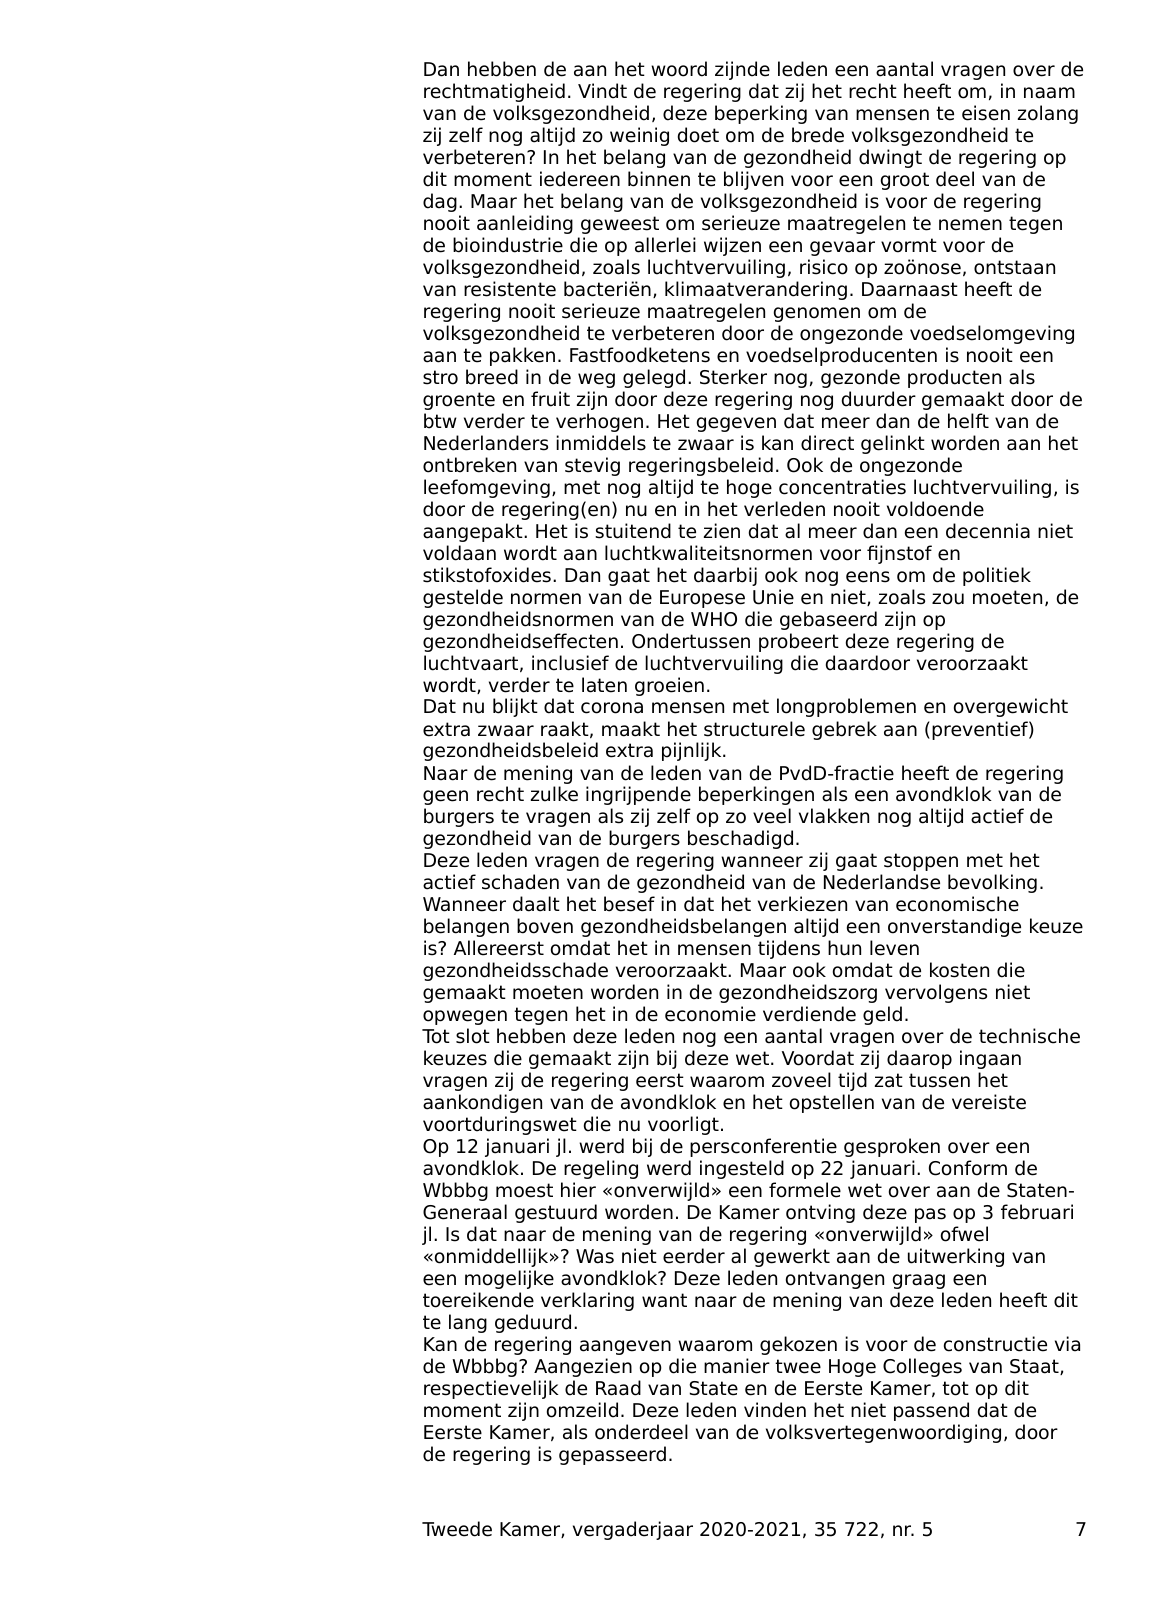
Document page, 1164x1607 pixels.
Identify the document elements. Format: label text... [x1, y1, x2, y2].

text Op 12 januari jl. werd bij de persconferentie gesproken over een avondklok. De regeling werd ingesteld op 22 januari. Conform de Wbbbg moest hier «onverwijld» een formele wet over aan de Staten-Generaal gestuurd worden. De Kamer ontving deze pas op 3 februari jl. Is dat naar de mening van de regering «onverwijld» ofwel «onmiddellijk»? Was niet eerder al gewerkt aan de uitwerking van een mogelijke avondklok? Deze leden ontvangen graag een toereikende verklaring want naar de mening van deze leden heeft dit te lang geduurd. [422, 1136, 1087, 1334]
text Dan hebben de aan het woord zijnde leden een aantal vragen over de rechtmatigheid. Vindt de regering dat zij het recht heeft om, in naam van de volksgezondheid, deze beperking van mensen te eisen zolang zij zelf nog altijd zo weinig doet om de brede volksgezondheid te verbeteren? In het belang van de gezondheid dwingt de regering op dit moment iedereen binnen te blijven voor een groot deel van de dag. Maar het belang van de volksgezondheid is voor de regering nooit aanleiding geweest om serieuze maatregelen te nemen tegen de bioindustrie die op allerlei wijzen een gevaar vormt voor de volksgezondheid, zoals luchtvervuiling, risico op zoönose, ontstaan van resistente bacteriën, klimaatverandering. Daarnaast heeft de regering nooit serieuze maatregelen genomen om de volksgezondheid te verbeteren door de ongezonde voedselomgeving aan te pakken. Fastfoodketens en voedselproducenten is nooit een stro breed in de weg gelegd. Sterker nog, gezonde producten als groente en fruit zijn door deze regering nog duurder gemaakt door de btw verder te verhogen. Het gegeven dat meer dan de helft van de Nederlanders inmiddels te zwaar is kan direct gelinkt worden aan het ontbreken van stevig regeringsbeleid. Ook de ongezonde leefomgeving, met nog altijd te hoge concentraties luchtvervuiling, is door de regering(en) nu en in het verleden nooit voldoende aangepakt. Het is stuitend te zien dat al meer dan een decennia niet voldaan wordt aan luchtkwaliteitsnormen voor fijnstof en stikstofoxides. Dan gaat het daarbij ook nog eens om de politiek gestelde normen van de Europese Unie en niet, zoals zou moeten, de gezondheidsnormen van de WHO die gebaseerd zijn op gezondheidseffecten. Ondertussen probeert deze regering de luchtvaart, inclusief de luchtvervuiling die daardoor veroorzaakt wordt, verder te laten groeien. [422, 59, 1087, 696]
text Tot slot hebben deze leden nog een aantal vragen over de technische keuzes die gemaakt zijn bij deze wet. Voordat zij daarop ingaan vragen zij de regering eerst waarom zoveel tijd zat tussen het aankondigen van de avondklok en het opstellen van de vereiste voortduringswet die nu voorligt. [422, 1026, 1087, 1136]
text Deze leden vragen de regering wanneer zij gaat stoppen met het actief schaden van de gezondheid van de Nederlandse bevolking. Wanneer daalt het besef in dat het verkiezen van economische belangen boven gezondheidsbelangen altijd een onverstandige keuze is? Allereerst omdat het in mensen tijdens hun leven gezondheidsschade veroorzaakt. Maar ook omdat de kosten die gemaakt moeten worden in de gezondheidszorg vervolgens niet opwegen tegen het in de economie verdiende geld. [422, 850, 1087, 1026]
text Kan de regering aangeven waarom gekozen is voor de constructie via de Wbbbg? Aangezien op die manier twee Hoge Colleges van Staat, respectievelijk de Raad van State en de Eerste Kamer, tot op dit moment zijn omzeild. Deze leden vinden het niet passend dat de Eerste Kamer, als onderdeel van de volksvertegenwoordiging, door de regering is gepasseerd. [422, 1334, 1087, 1466]
text Dat nu blijkt dat corona mensen met longproblemen en overgewicht extra zwaar raakt, maakt het structurele gebrek aan (preventief) gezondheidsbeleid extra pijnlijk. [422, 696, 1087, 762]
text Naar de mening van de leden van de PvdD-fractie heeft de regering geen recht zulke ingrijpende beperkingen als een avondklok van de burgers te vragen als zij zelf op zo veel vlakken nog altijd actief de gezondheid van de burgers beschadigd. [422, 762, 1087, 850]
